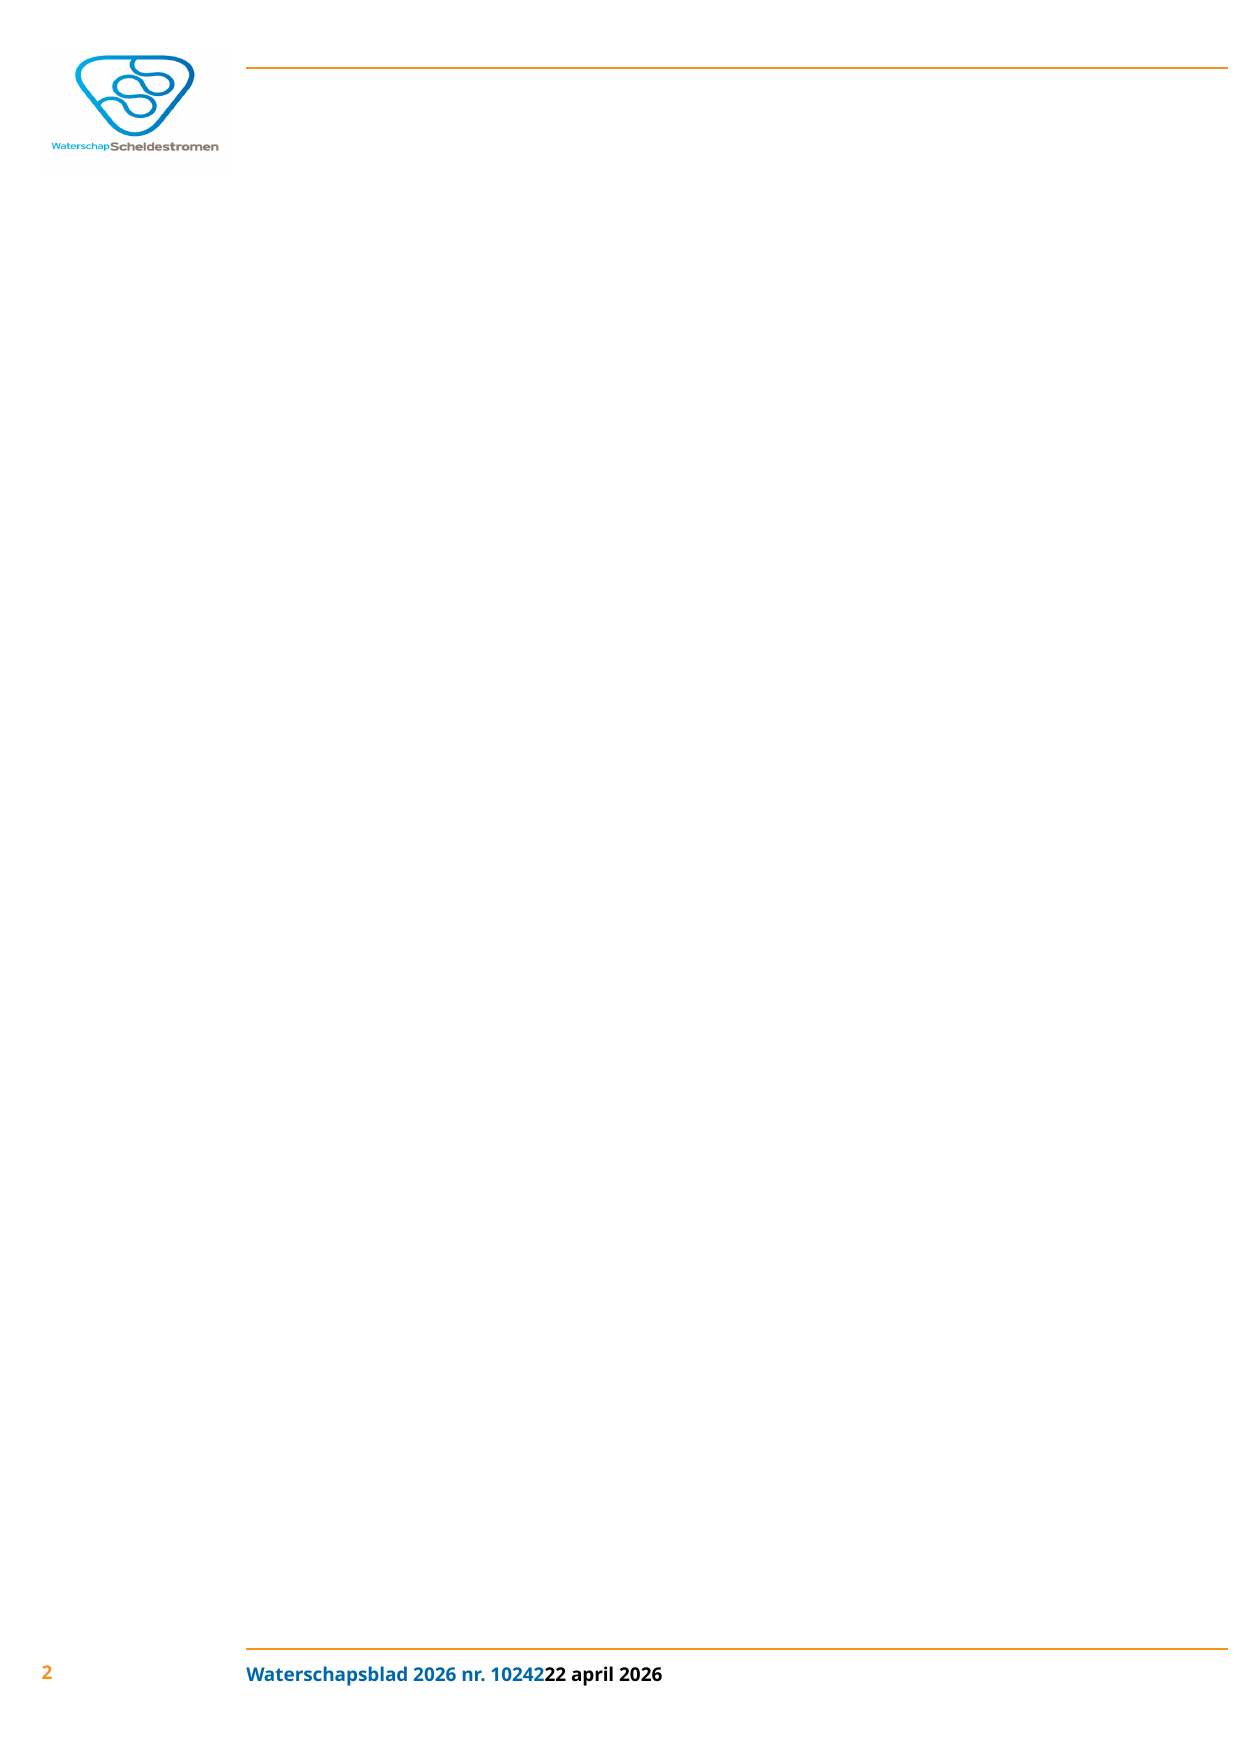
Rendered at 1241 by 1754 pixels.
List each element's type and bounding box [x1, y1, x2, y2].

picture [41, 47, 231, 172]
